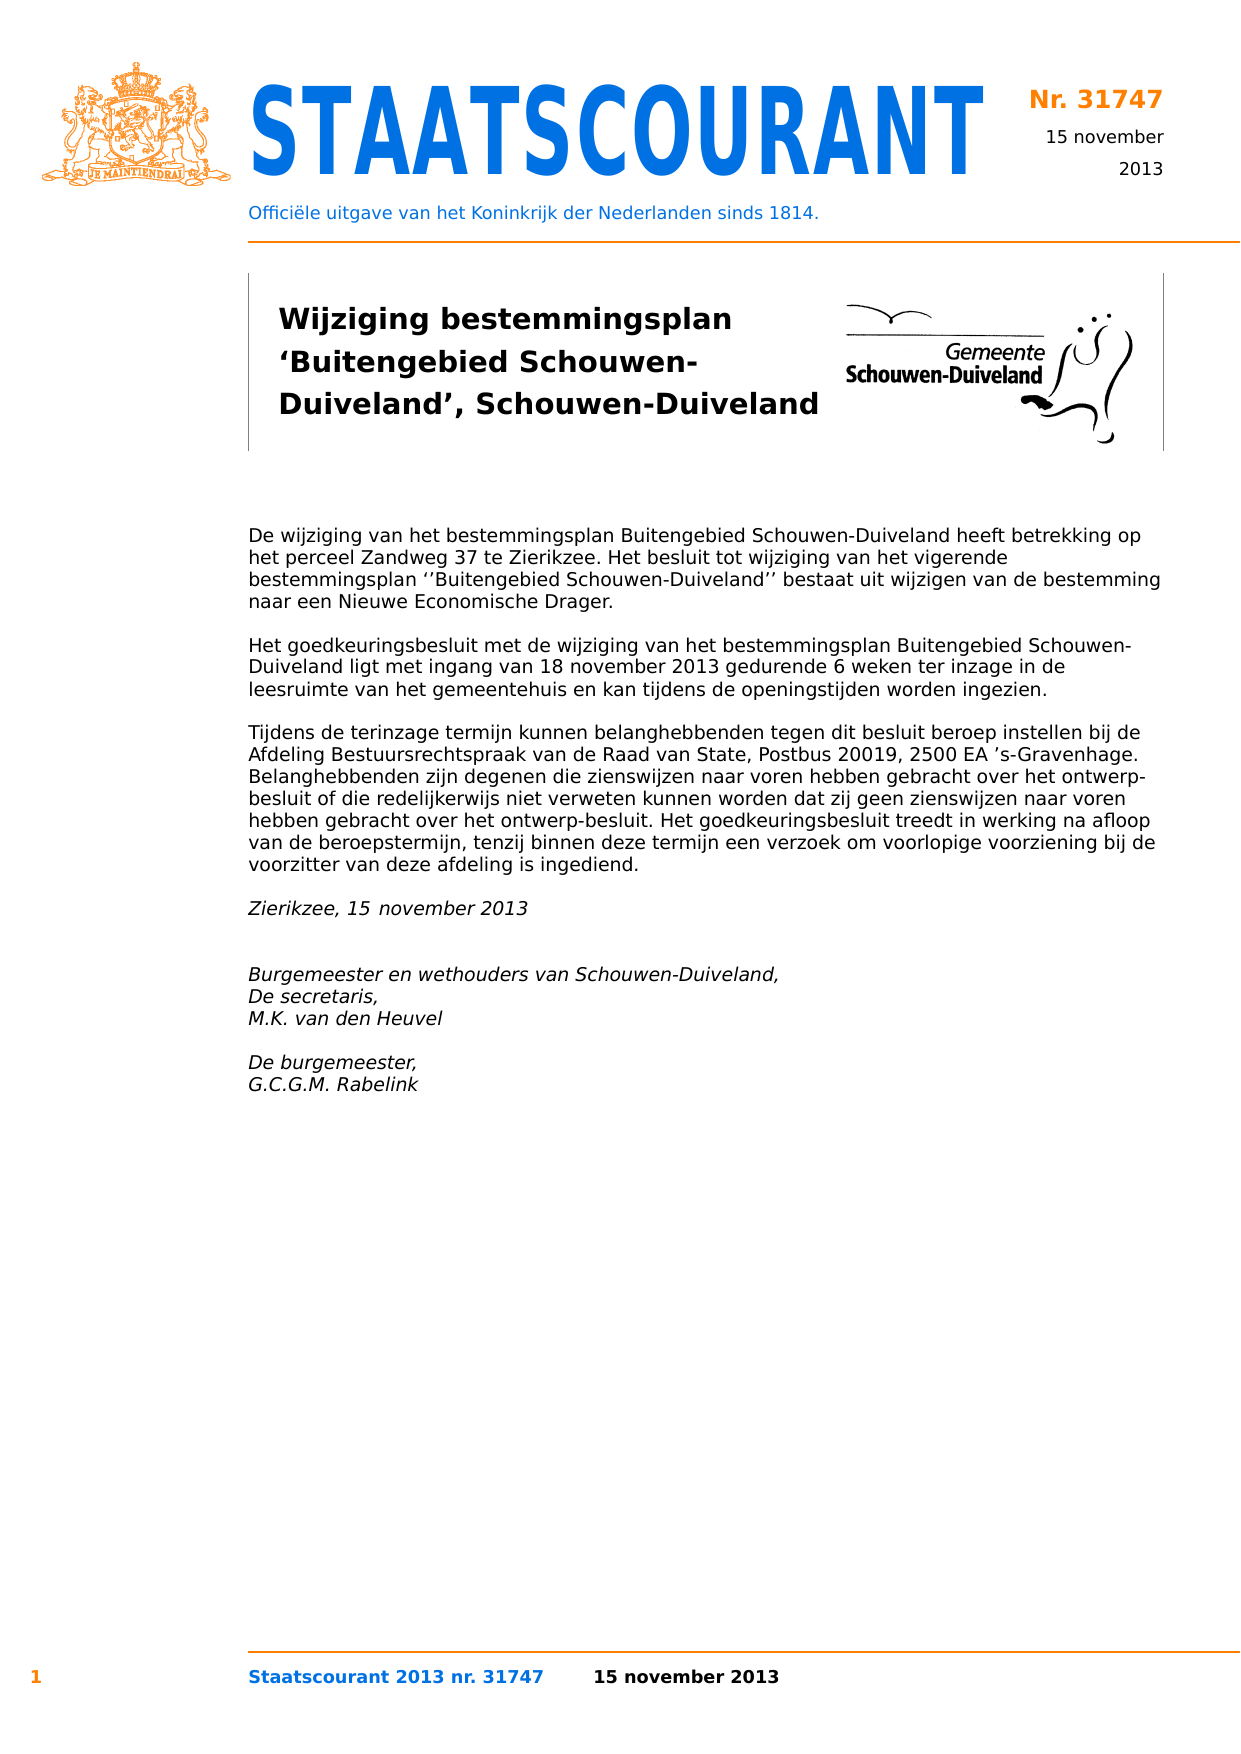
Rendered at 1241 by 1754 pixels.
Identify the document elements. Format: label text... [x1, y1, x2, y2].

text De wijziging van het bestemmingsplan Buitengebied Schouwen-Duiveland heeft betrekking op het perceel Zandweg 37 te Zierikzee. Het besluit tot wijziging van het vigerende bestemmingsplan ‘’Buitengebied Schouwen-Duiveland’’ bestaat uit wijzigen van de bestemming naar een Nieuwe Economische Drager. [248, 525, 1163, 613]
text Het goedkeuringsbesluit met de wijziging van het bestemmingsplan Buitengebied Schouwen-Duiveland ligt met ingang van 18 november 2013 gedurende 6 weken ter inzage in de leesruimte van het gemeentehuis en kan tijdens de openingstijden worden ingezien. [248, 634, 1163, 700]
subtitle Wijziging bestemmingsplan ‘Buitengebied Schouwen-Duiveland’, Schouwen-Duiveland [249, 273, 1163, 451]
table_cell 15 november [998, 121, 1240, 153]
table_cell 2013 [998, 153, 1240, 203]
table_header Nr. 31747 [998, 62, 1240, 121]
text Burgemeester en wethouders van Schouwen-Duiveland, De secretaris, M.K. van den Heuvel [248, 942, 1163, 1030]
text Tijdens de terinzage termijn kunnen belanghebbenden tegen dit besluit beroep instellen bij de Afdeling Bestuursrechtspraak van de Raad van State, Postbus 20019, 2500 EA ’s-Gravenhage. Belanghebbenden zijn degenen die zienswijzen naar voren hebben gebracht over het ontwerp-besluit of die redelijkerwijs niet verweten kunnen worden dat zij geen zienswijzen naar voren hebben gebracht over het ontwerp-besluit. Het goedkeuringsbesluit treedt in werking na afloop van de beroepstermijn, tenzij binnen deze termijn een verzoek om voorlopige voorziening bij de voorzitter van deze afdeling is ingediend. [248, 722, 1163, 876]
text Zierikzee, 15 november 2013 [248, 898, 1163, 920]
table_cell Officiële uitgave van het Koninkrijk der Nederlanden sinds 1814. [248, 203, 1240, 241]
table_header [25, 62, 248, 241]
table_header STAATSCOURANT [248, 62, 998, 203]
picture [41, 62, 231, 186]
text De burgemeester, G.C.G.M. Rabelink [248, 1052, 1163, 1096]
picture [844, 302, 1134, 445]
